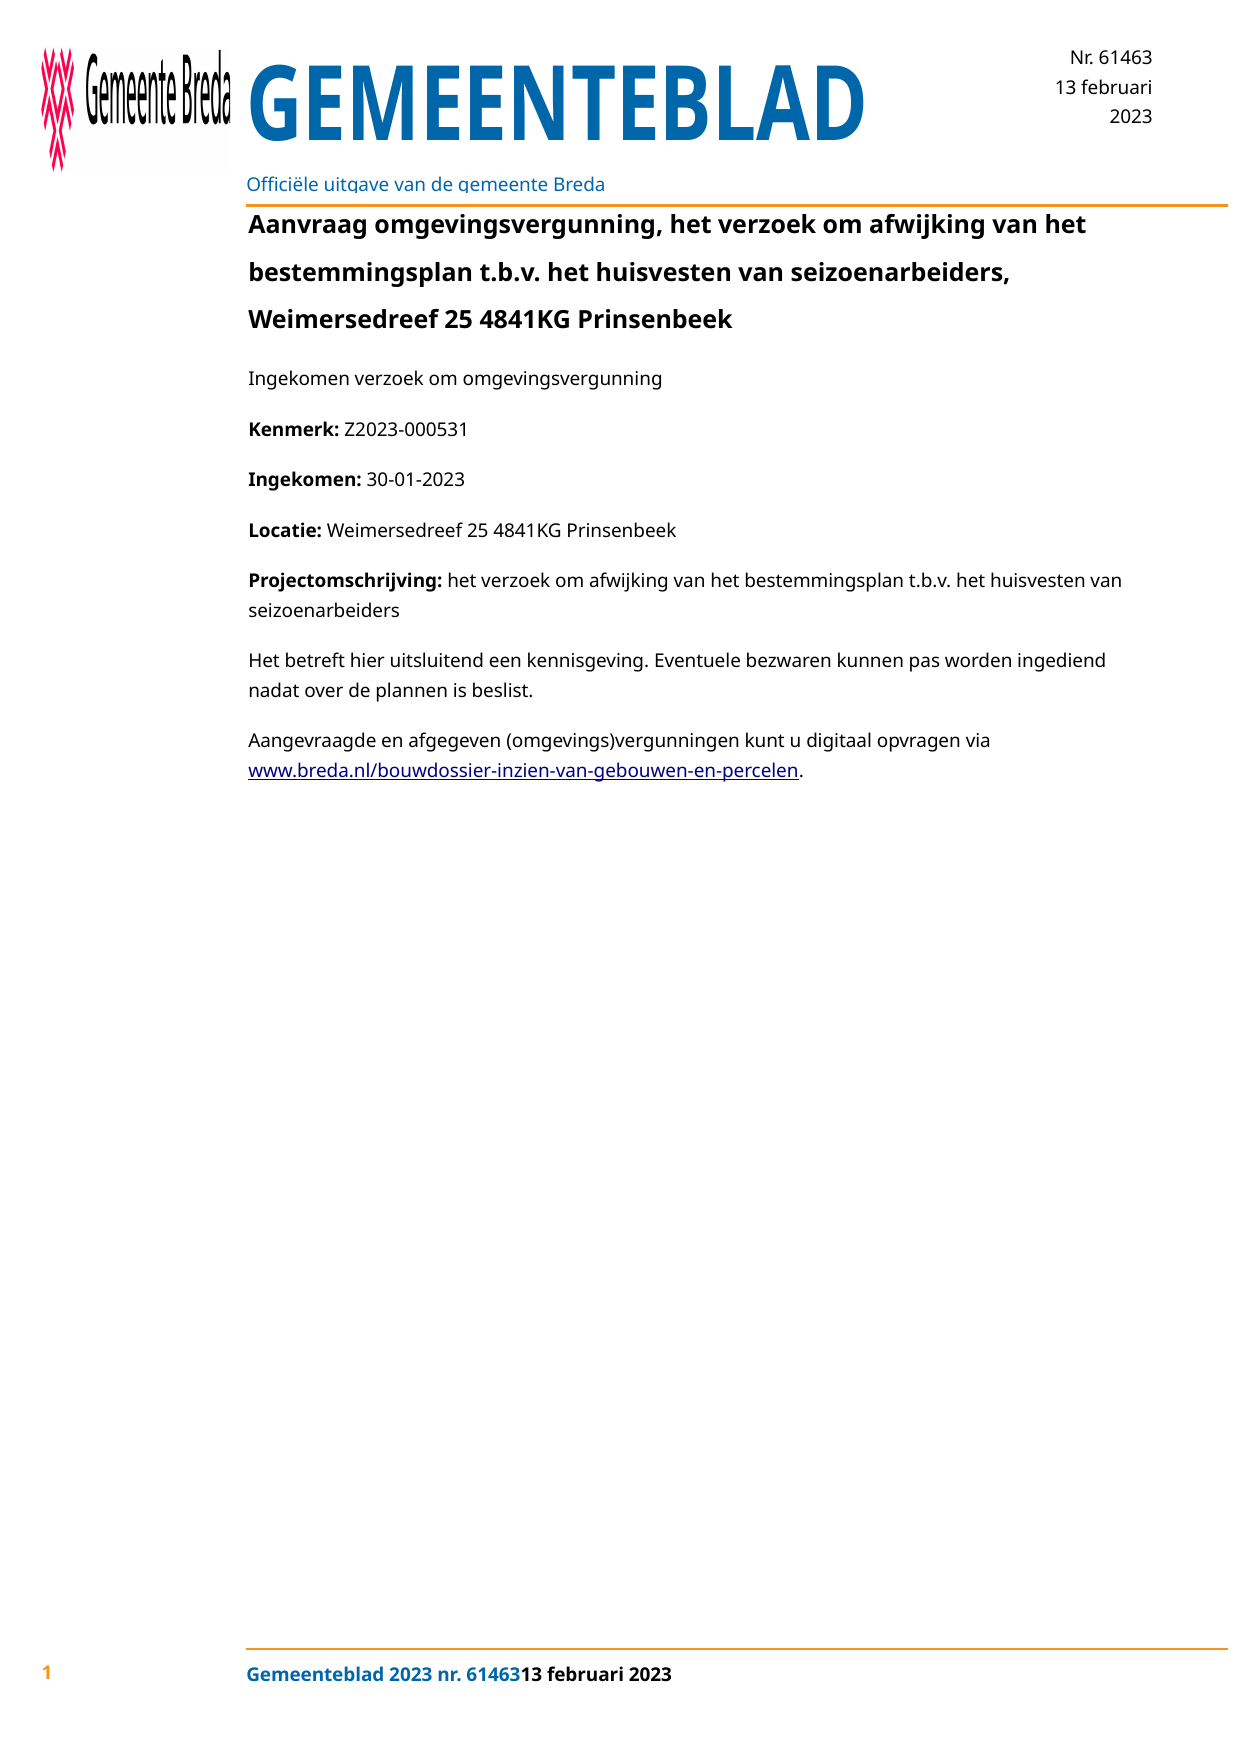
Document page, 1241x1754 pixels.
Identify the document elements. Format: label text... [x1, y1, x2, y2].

picture [41, 47, 231, 172]
text Het betreft hier uitsluitend een kennisgeving. Eventuele bezwaren kunnen pas worden ingediend nadat over de plannen is beslist. [248, 647, 1152, 702]
text Locatie: Weimersedreef 25 4841KG Prinsenbeek [248, 517, 1152, 542]
text Ingekomen verzoek om omgevingsvergunning [248, 366, 1152, 391]
text Aangevraagde en afgegeven (omgevings)vergunningen kunt u digitaal opvragen via www.breda.nl/bouwdossier-inzien-van-gebouwen-en-percelen. [248, 727, 1152, 782]
text Kenmerk: Z2023-000531 [248, 416, 1152, 442]
text Aanvraag omgevingsvergunning, het verzoek om afwijking van het bestemmingsplan t.b.v. het huisvesten van seizoenarbeiders, Weimersedreef 25 4841KG Prinsenbeek [248, 207, 1152, 336]
text Ingekomen: 30-01-2023 [248, 466, 1152, 492]
text Projectomschrijving: het verzoek om afwijking van het bestemmingsplan t.b.v. het huisvesten van seizoenarbeiders [248, 567, 1152, 622]
